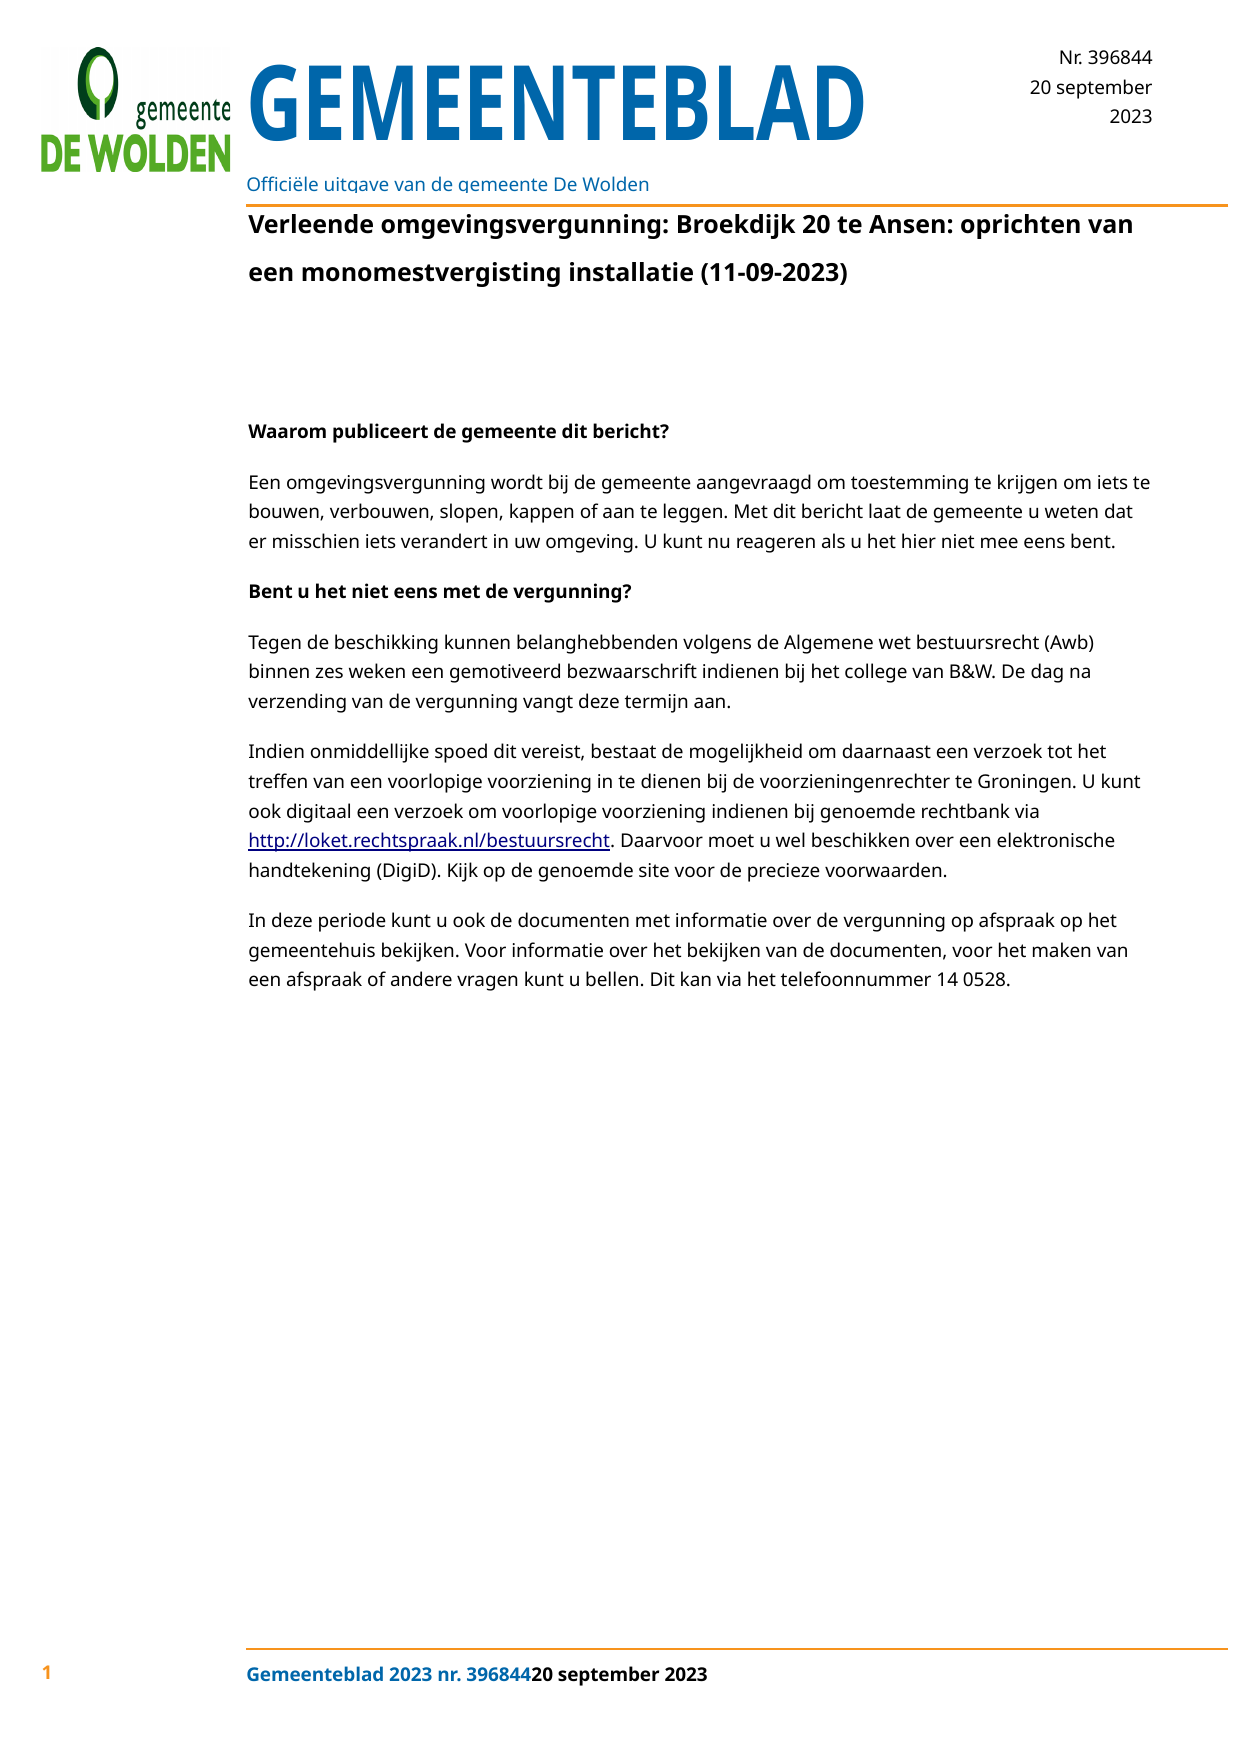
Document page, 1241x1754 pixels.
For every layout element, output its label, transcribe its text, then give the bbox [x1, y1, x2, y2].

text Een omgevingsvergunning wordt bij de gemeente aangevraagd om toestemming te krijgen om iets te bouwen, verbouwen, slopen, kappen of aan te leggen. Met dit bericht laat de gemeente u weten dat er misschien iets verandert in uw omgeving. U kunt nu reageren als u het hier niet mee eens bent. [248, 469, 1152, 554]
text Tegen de beschikking kunnen belanghebbenden volgens de Algemene wet bestuursrecht (Awb) binnen zes weken een gemotiveerd bezwaarschrift indienen bij het college van B&W. De dag na verzending van de vergunning vangt deze termijn aan. [248, 629, 1152, 714]
picture [41, 47, 231, 172]
text Indien onmiddellijke spoed dit vereist, bestaat de mogelijkheid om daarnaast een verzoek tot het treffen van een voorlopige voorziening in te dienen bij de voorzieningenrechter te Groningen. U kunt ook digitaal een verzoek om voorlopige voorziening indienen bij genoemde rechtbank via http://loket.rechtspraak.nl/bestuursrecht. Daarvoor moet u wel beschikken over een elektronische handtekening (DigiD). Kijk op de genoemde site voor de precieze voorwaarden. [248, 739, 1152, 883]
text Verleende omgevingsvergunning: Broekdijk 20 te Ansen: oprichten van een monomestvergisting installatie (11-09-2023) [248, 207, 1152, 288]
text In deze periode kunt u ook de documenten met informatie over de vergunning op afspraak op het gemeentehuis bekijken. Voor informatie over het bekijken van de documenten, voor het maken van een afspraak of andere vragen kunt u bellen. Dit kan via het telefoonnummer 14 0528. [248, 907, 1152, 992]
text Bent u het niet eens met de vergunning? [248, 579, 1152, 604]
text Waarom publiceert de gemeente dit bericht? [248, 419, 1152, 444]
